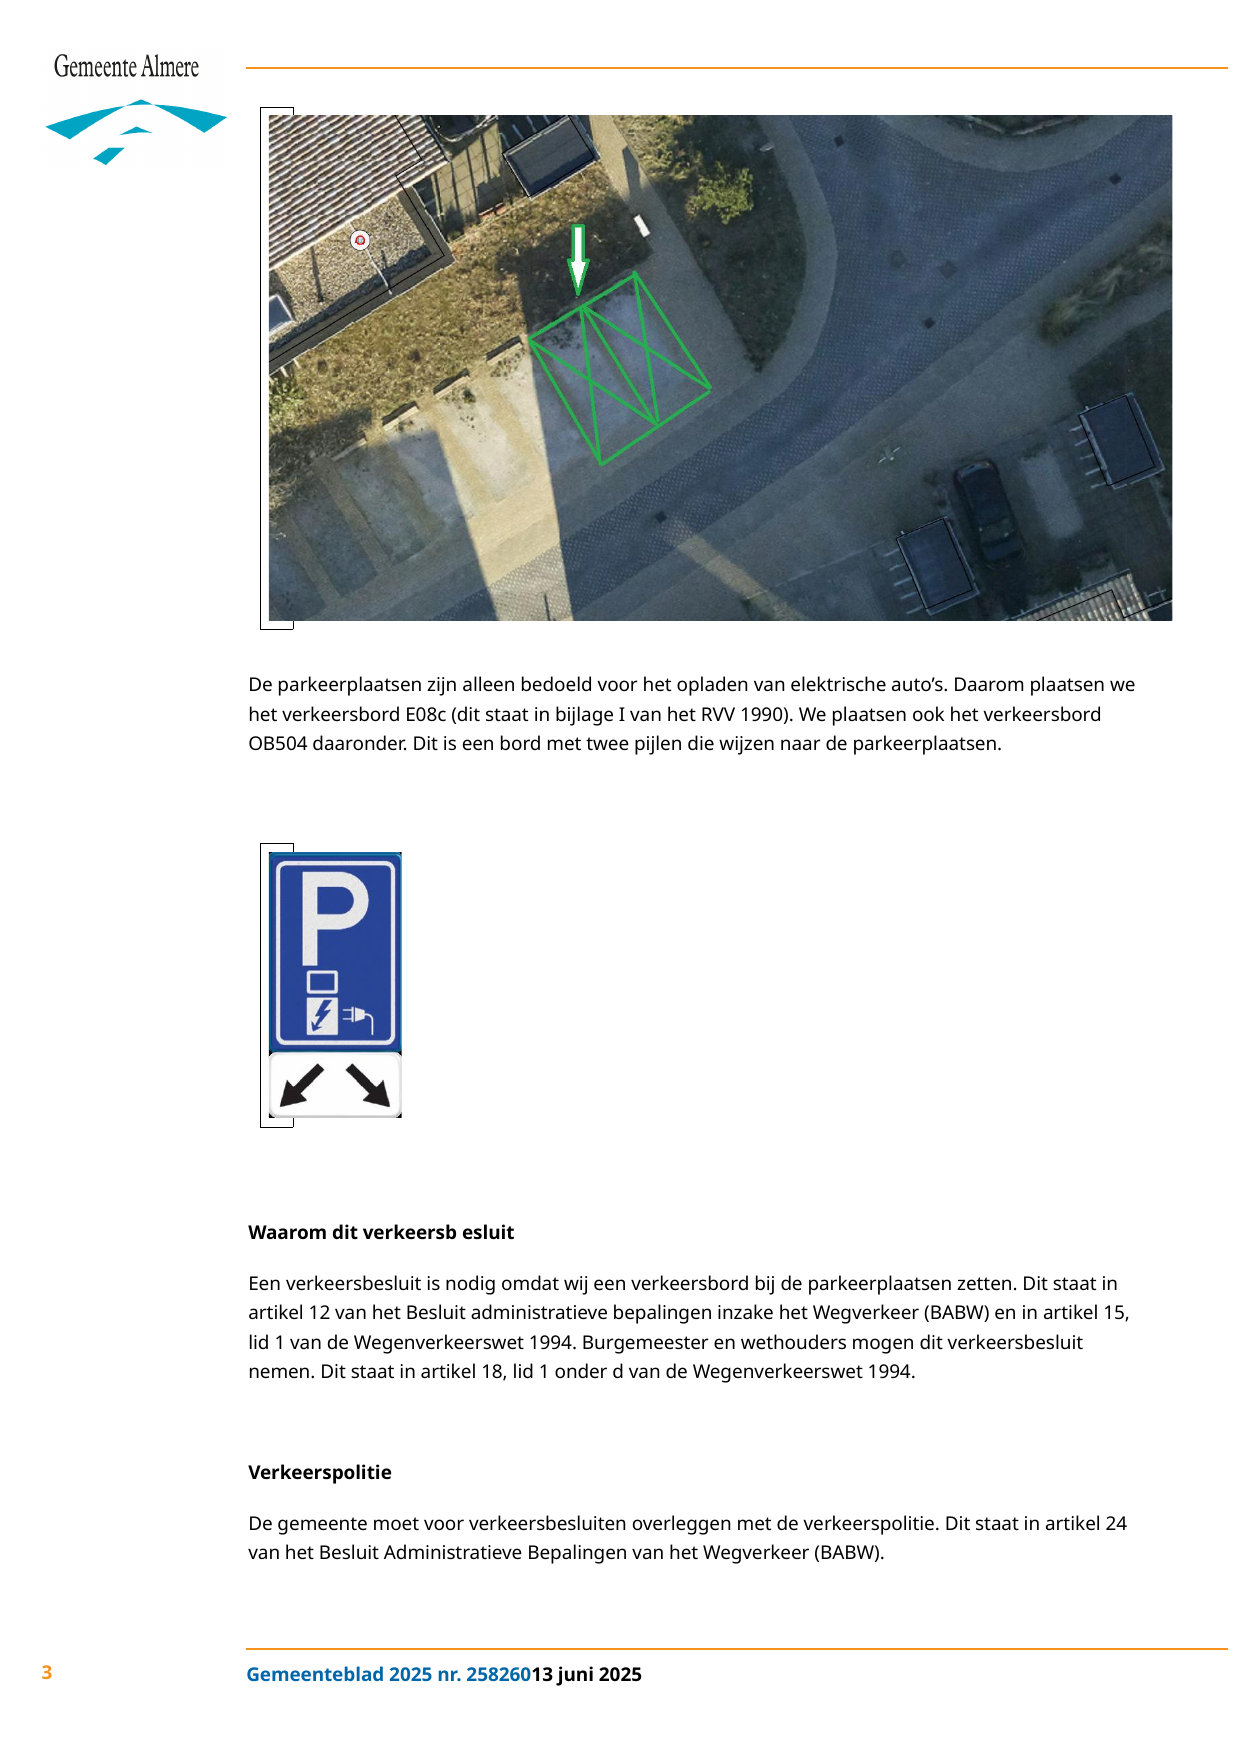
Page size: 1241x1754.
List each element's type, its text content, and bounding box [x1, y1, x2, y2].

picture [41, 47, 231, 172]
text De gemeente moet voor verkeersbesluiten overleggen met de verkeerspolitie. Dit staat in artikel 24 van het Besluit Administratieve Bepalingen van het Wegverkeer (BABW). [248, 1510, 1152, 1565]
picture [268, 115, 1173, 621]
text Waarom dit verkeersb esluit [248, 1219, 1152, 1245]
text De parkeerplaatsen zijn alleen bedoeld voor het opladen van elektrische auto’s. Daarom plaatsen we het verkeersbord E08c (dit staat in bijlage I van het RVV 1990). We plaatsen ook het verkeersbord OB504 daaronder. Dit is een bord met twee pijlen die wijzen naar de parkeerplaatsen. [248, 671, 1152, 756]
text Een verkeersbesluit is nodig omdat wij een verkeersbord bij de parkeerplaatsen zetten. Dit staat in artikel 12 van het Besluit administratieve bepalingen inzake het Wegverkeer (BABW) en in artikel 15, lid 1 van de Wegenverkeerswet 1994. Burgemeester en wethouders mogen dit verkeersbesluit nemen. Dit staat in artikel 18, lid 1 onder d van de Wegenverkeerswet 1994. [248, 1270, 1152, 1384]
picture [268, 852, 402, 1118]
text Verkeerspolitie [248, 1459, 1152, 1485]
